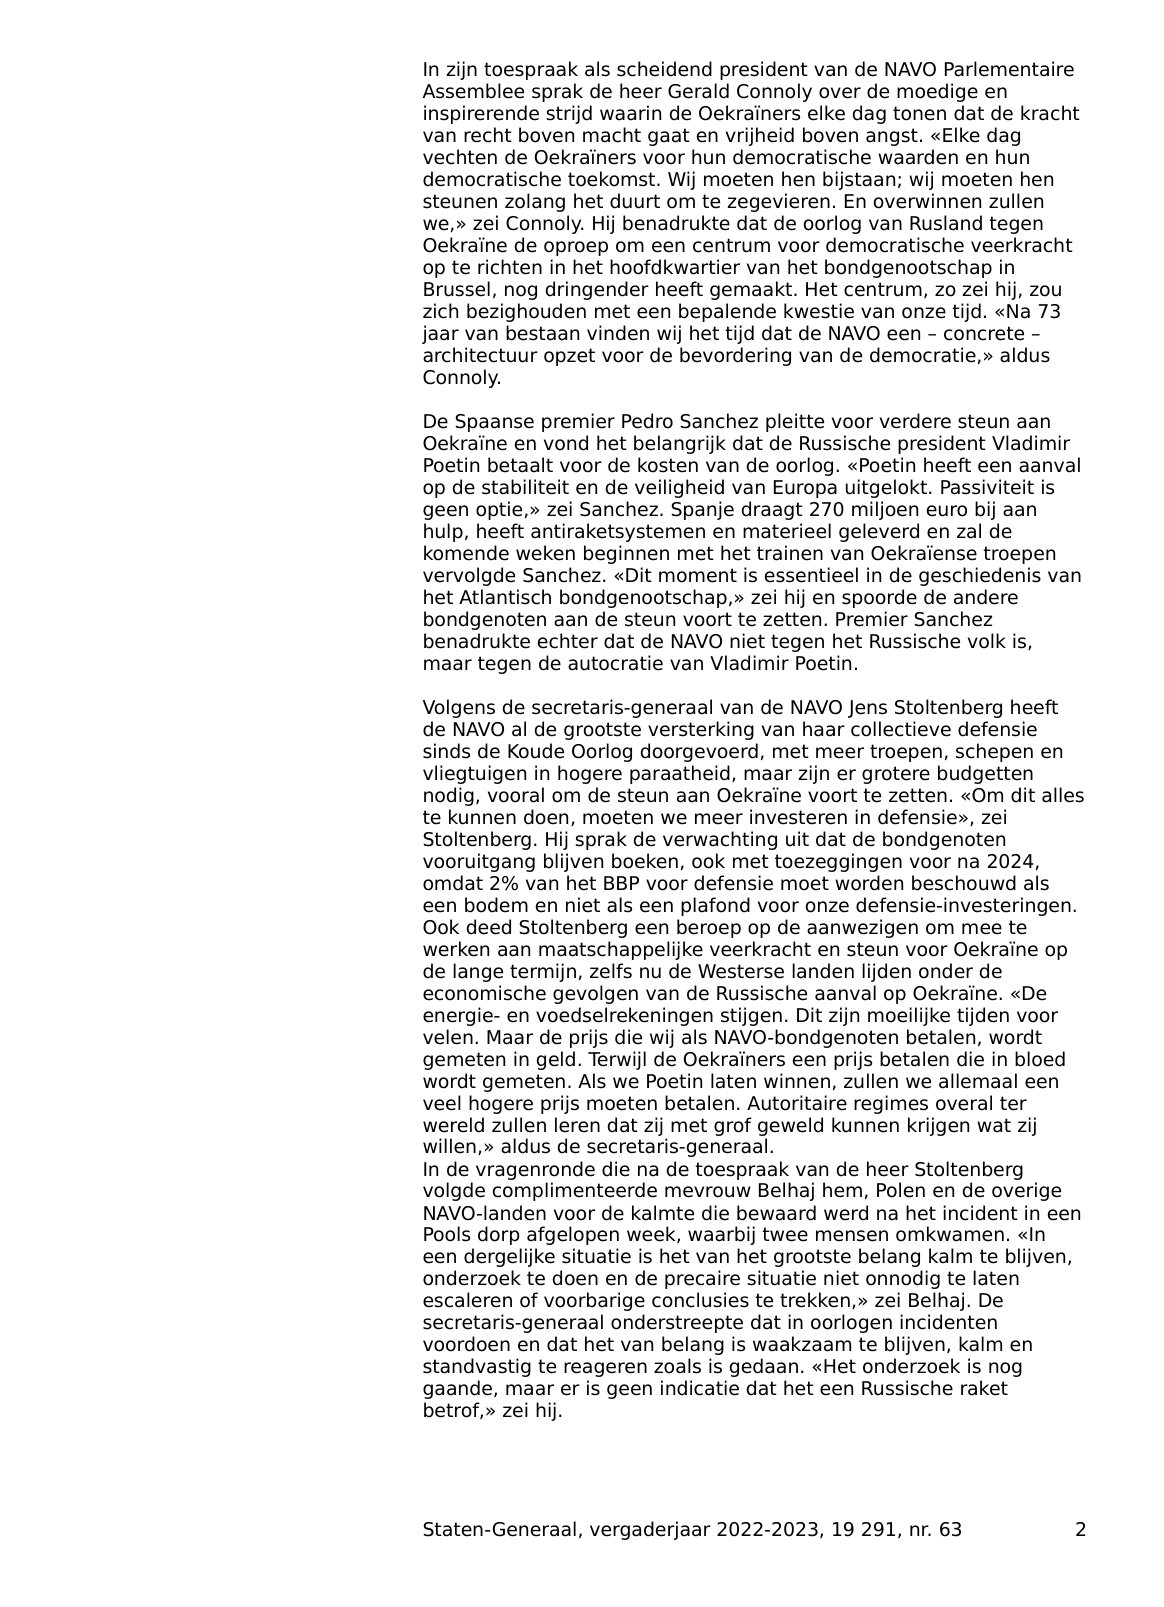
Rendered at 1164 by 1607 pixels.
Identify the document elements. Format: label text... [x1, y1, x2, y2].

text De Spaanse premier Pedro Sanchez pleitte voor verdere steun aan Oekraïne en vond het belangrijk dat de Russische president Vladimir Poetin betaalt voor de kosten van de oorlog. «Poetin heeft een aanval op de stabiliteit en de veiligheid van Europa uitgelokt. Passiviteit is geen optie,» zei Sanchez. Spanje draagt 270 miljoen euro bij aan hulp, heeft antiraketsystemen en materieel geleverd en zal de komende weken beginnen met het trainen van Oekraïense troepen vervolgde Sanchez. «Dit moment is essentieel in de geschiedenis van het Atlantisch bondgenootschap,» zei hij en spoorde de andere bondgenoten aan de steun voort te zetten. Premier Sanchez benadrukte echter dat de NAVO niet tegen het Russische volk is, maar tegen de autocratie van Vladimir Poetin. [422, 411, 1087, 675]
text Volgens de secretaris-generaal van de NAVO Jens Stoltenberg heeft de NAVO al de grootste versterking van haar collectieve defensie sinds de Koude Oorlog doorgevoerd, met meer troepen, schepen en vliegtuigen in hogere paraatheid, maar zijn er grotere budgetten nodig, vooral om de steun aan Oekraïne voort te zetten. «Om dit alles te kunnen doen, moeten we meer investeren in defensie», zei Stoltenberg. Hij sprak de verwachting uit dat de bondgenoten vooruitgang blijven boeken, ook met toezeggingen voor na 2024, omdat 2% van het BBP voor defensie moet worden beschouwd als een bodem en niet als een plafond voor onze defensie-investeringen. Ook deed Stoltenberg een beroep op de aanwezigen om mee te werken aan maatschappelijke veerkracht en steun voor Oekraïne op de lange termijn, zelfs nu de Westerse landen lijden onder de economische gevolgen van de Russische aanval op Oekraïne. «De energie- en voedselrekeningen stijgen. Dit zijn moeilijke tijden voor velen. Maar de prijs die wij als NAVO-bondgenoten betalen, wordt gemeten in geld. Terwijl de Oekraïners een prijs betalen die in bloed wordt gemeten. Als we Poetin laten winnen, zullen we allemaal een veel hogere prijs moeten betalen. Autoritaire regimes overal ter wereld zullen leren dat zij met grof geweld kunnen krijgen wat zij willen,» aldus de secretaris-generaal. [422, 697, 1087, 1158]
text In de vragenronde die na de toespraak van de heer Stoltenberg volgde complimenteerde mevrouw Belhaj hem, Polen en de overige NAVO-landen voor de kalmte die bewaard werd na het incident in een Pools dorp afgelopen week, waarbij twee mensen omkwamen. «In een dergelijke situatie is het van het grootste belang kalm te blijven, onderzoek te doen en de precaire situatie niet onnodig te laten escaleren of voorbarige conclusies te trekken,» zei Belhaj. De secretaris-generaal onderstreepte dat in oorlogen incidenten voordoen en dat het van belang is waakzaam te blijven, kalm en standvastig te reageren zoals is gedaan. «Het onderzoek is nog gaande, maar er is geen indicatie dat het een Russische raket betrof,» zei hij. [422, 1158, 1087, 1422]
text In zijn toespraak als scheidend president van de NAVO Parlementaire Assemblee sprak de heer Gerald Connoly over de moedige en inspirerende strijd waarin de Oekraïners elke dag tonen dat de kracht van recht boven macht gaat en vrijheid boven angst. «Elke dag vechten de Oekraïners voor hun democratische waarden en hun democratische toekomst. Wij moeten hen bijstaan; wij moeten hen steunen zolang het duurt om te zegevieren. En overwinnen zullen we,» zei Connoly. Hij benadrukte dat de oorlog van Rusland tegen Oekraïne de oproep om een centrum voor democratische veerkracht op te richten in het hoofdkwartier van het bondgenootschap in Brussel, nog dringender heeft gemaakt. Het centrum, zo zei hij, zou zich bezighouden met een bepalende kwestie van onze tijd. «Na 73 jaar van bestaan vinden wij het tijd dat de NAVO een – concrete – architectuur opzet voor de bevordering van de democratie,» aldus Connoly. [422, 59, 1087, 389]
